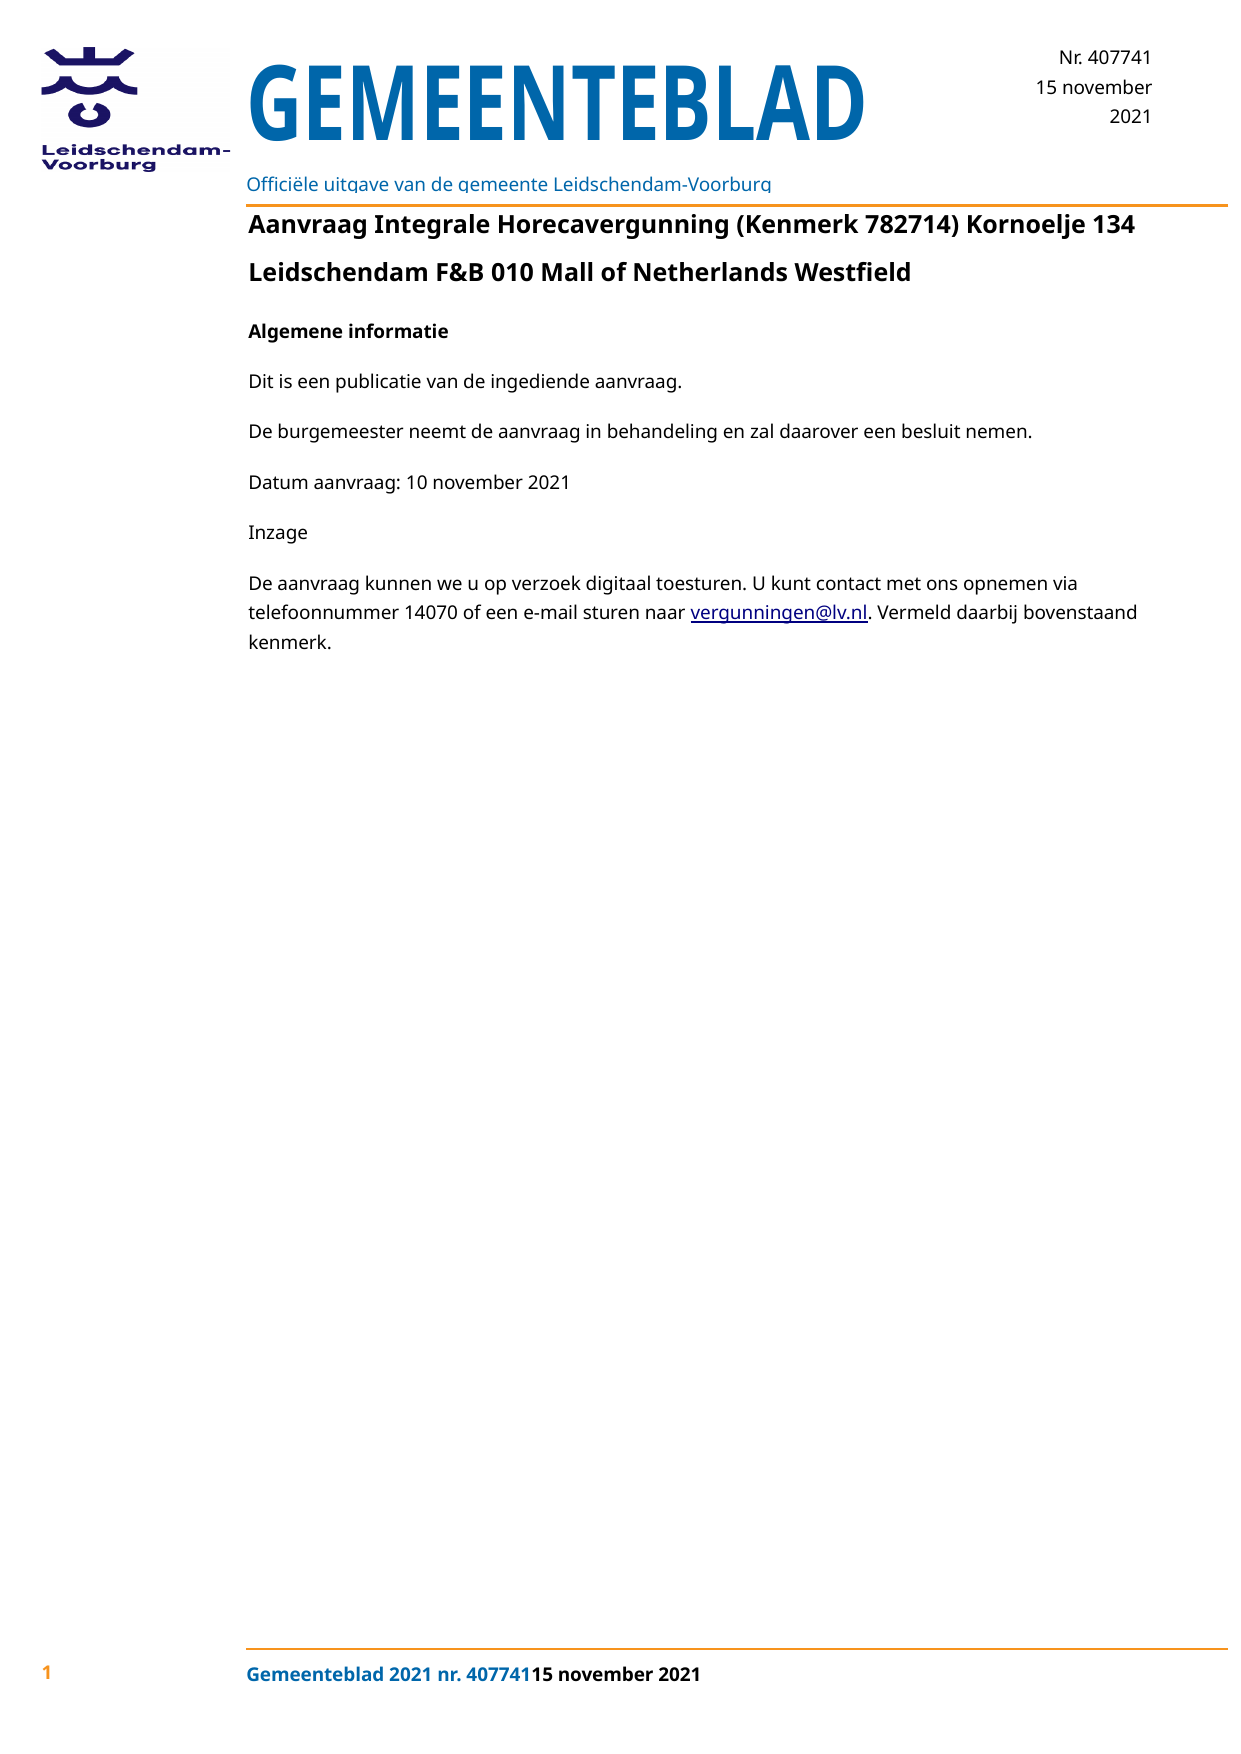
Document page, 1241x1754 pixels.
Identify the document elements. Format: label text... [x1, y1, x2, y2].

text Algemene informatie [248, 318, 1152, 344]
picture [41, 47, 231, 172]
text De aanvraag kunnen we u op verzoek digitaal toesturen. U kunt contact met ons opnemen via telefoonnummer 14070 of een e-mail sturen naar vergunningen@lv.nl. Vermeld daarbij bovenstaand kenmerk. [248, 570, 1152, 655]
text De burgemeester neemt de aanvraag in behandeling en zal daarover een besluit nemen. [248, 419, 1152, 444]
text Aanvraag Integrale Horecavergunning (Kenmerk 782714) Kornoelje 134 Leidschendam F&B 010 Mall of Netherlands Westfield [248, 207, 1152, 288]
text Dit is een publicatie van de ingediende aanvraag. [248, 368, 1152, 394]
text Datum aanvraag: 10 november 2021 [248, 469, 1152, 495]
text Inzage [248, 519, 1152, 545]
